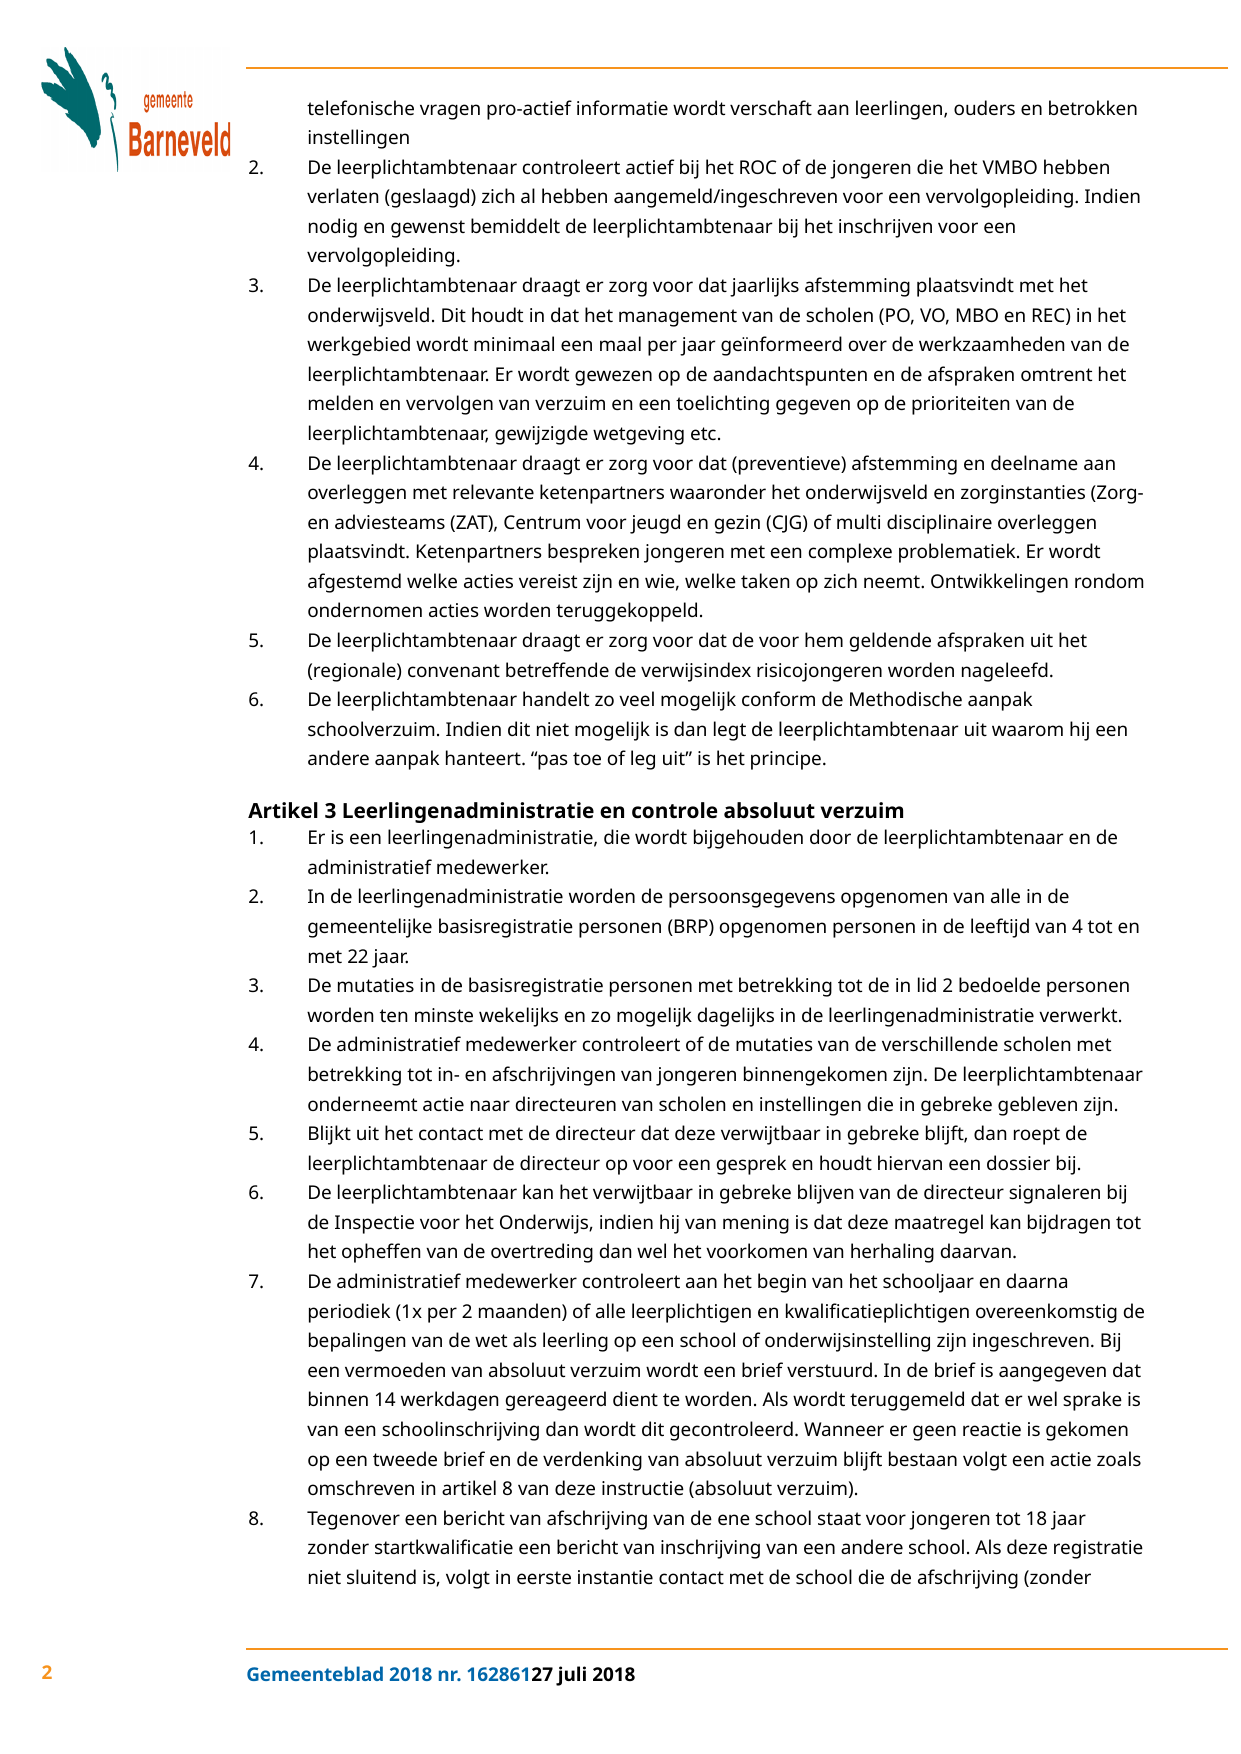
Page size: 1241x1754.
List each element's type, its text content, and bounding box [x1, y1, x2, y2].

list De mutaties in de basisregistratie personen met betrekking tot de in lid 2 bedoelde personen worden ten minste wekelijks en zo mogelijk dagelijks in de leerlingenadministratie verwerkt. [248, 972, 1152, 1028]
list De administratief medewerker controleert aan het begin van het schooljaar en daarna periodiek (1x per 2 maanden) of alle leerplichtigen en kwalificatieplichtigen overeenkomstig de bepalingen van de wet als leerling op een school of onderwijsinstelling zijn ingeschreven. Bij een vermoeden van absoluut verzuim wordt een brief verstuurd. In de brief is aangegeven dat binnen 14 werkdagen gereageerd dient te worden. Als wordt teruggemeld dat er wel sprake is van een schoolinschrijving dan wordt dit gecontroleerd. Wanneer er geen reactie is gekomen op een tweede brief en de verdenking van absoluut verzuim blijft bestaan volgt een actie zoals omschreven in artikel 8 van deze instructie (absoluut verzuim). [248, 1268, 1152, 1501]
list De leerplichtambtenaar draagt er zorg voor dat de voor hem geldende afspraken uit het (regionale) convenant betreffende de verwijsindex risicojongeren worden nageleefd. [248, 627, 1152, 683]
list De leerplichtambtenaar draagt er zorg voor dat (preventieve) afstemming en deelname aan overleggen met relevante ketenpartners waaronder het onderwijsveld en zorginstanties (Zorg- en adviesteams (ZAT), Centrum voor jeugd en gezin (CJG) of multi disciplinaire overleggen plaatsvindt. Ketenpartners bespreken jongeren met een complexe problematiek. Er wordt afgestemd welke acties vereist zijn en wie, welke taken op zich neemt. Ontwikkelingen rondom ondernomen acties worden teruggekoppeld. [248, 450, 1152, 623]
list In de leerlingenadministratie worden de persoonsgegevens opgenomen van alle in de gemeentelijke basisregistratie personen (BRP) opgenomen personen in de leeftijd van 4 tot en met 22 jaar. [248, 884, 1152, 968]
picture [41, 47, 231, 172]
list De leerplichtambtenaar handelt zo veel mogelijk conform de Methodische aanpak schoolverzuim. Indien dit niet mogelijk is dan legt de leerplichtambtenaar uit waarom hij een andere aanpak hanteert. “pas toe of leg uit” is het principe. [248, 686, 1152, 771]
list De leerplichtambtenaar draagt er zorg voor dat jaarlijks afstemming plaatsvindt met het onderwijsveld. Dit houdt in dat het management van de scholen (PO, VO, MBO en REC) in het werkgebied wordt minimaal een maal per jaar geïnformeerd over de werkzaamheden van de leerplichtambtenaar. Er wordt gewezen op de aandachtspunten en de afspraken omtrent het melden en vervolgen van verzuim en een toelichting gegeven op de prioriteiten van de leerplichtambtenaar, gewijzigde wetgeving etc. [248, 272, 1152, 446]
list Er is een leerlingenadministratie, die wordt bijgehouden door de leerplichtambtenaar en de administratief medewerker. [248, 824, 1152, 880]
list Tegenover een bericht van afschrijving van de ene school staat voor jongeren tot 18 jaar zonder startkwalificatie een bericht van inschrijving van een andere school. Als deze registratie niet sluitend is, volgt in eerste instantie contact met de school die de afschrijving (zonder [248, 1505, 1152, 1590]
list telefonische vragen pro-actief informatie wordt verschaft aan leerlingen, ouders en betrokken instellingen [248, 95, 1152, 150]
list De administratief medewerker controleert of de mutaties van de verschillende scholen met betrekking tot in- en afschrijvingen van jongeren binnengekomen zijn. De leerplichtambtenaar onderneemt actie naar directeuren van scholen en instellingen die in gebreke gebleven zijn. [248, 1032, 1152, 1116]
text Artikel 3 Leerlingenadministratie en controle absoluut verzuim [248, 796, 1152, 824]
list De leerplichtambtenaar kan het verwijtbaar in gebreke blijven van de directeur signaleren bij de Inspectie voor het Onderwijs, indien hij van mening is dat deze maatregel kan bijdragen tot het opheffen van de overtreding dan wel het voorkomen van herhaling daarvan. [248, 1179, 1152, 1264]
list De leerplichtambtenaar controleert actief bij het ROC of de jongeren die het VMBO hebben verlaten (geslaagd) zich al hebben aangemeld/ingeschreven voor een vervolgopleiding. Indien nodig en gewenst bemiddelt de leerplichtambtenaar bij het inschrijven voor een vervolgopleiding. [248, 154, 1152, 268]
list Blijkt uit het contact met de directeur dat deze verwijtbaar in gebreke blijft, dan roept de leerplichtambtenaar de directeur op voor een gesprek en houdt hiervan een dossier bij. [248, 1120, 1152, 1176]
